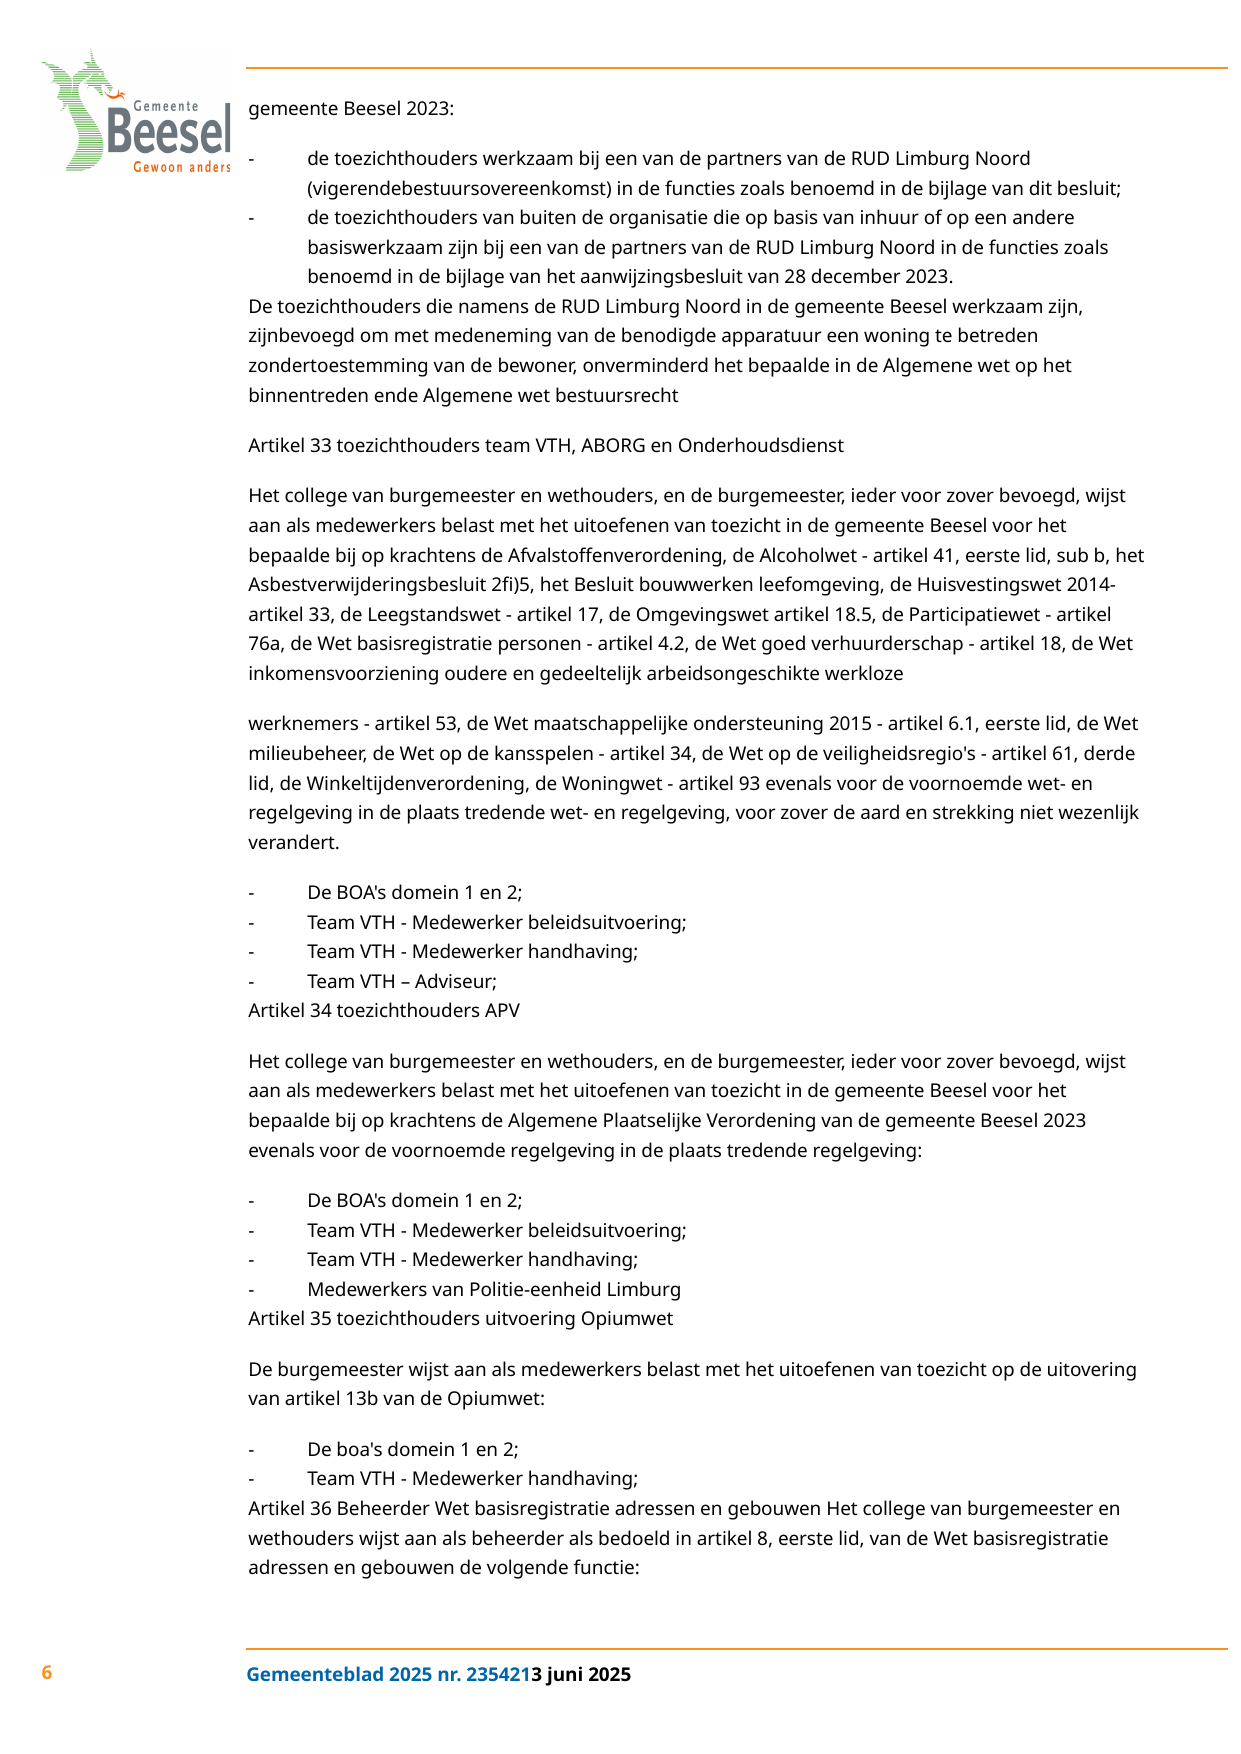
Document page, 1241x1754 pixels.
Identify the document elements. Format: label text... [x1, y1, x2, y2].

text Het college van burgemeester en wethouders, en de burgemeester, ieder voor zover bevoegd, wijst aan als medewerkers belast met het uitoefenen van toezicht in de gemeente Beesel voor het bepaalde bij op krachtens de Afvalstoffenverordening, de Alcoholwet - artikel 41, eerste lid, sub b, het Asbestverwijderingsbesluit 2fi)5, het Besluit bouwwerken leefomgeving, de Huisvestingswet 2014- artikel 33, de Leegstandswet - artikel 17, de Omgevingswet artikel 18.5, de Participatiewet - artikel 76a, de Wet basisregistratie personen - artikel 4.2, de Wet goed verhuurderschap - artikel 18, de Wet inkomensvoorziening oudere en gedeeltelijk arbeidsongeschikte werkloze [248, 483, 1152, 686]
list de toezichthouders werkzaam bij een van de partners van de RUD Limburg Noord (vigerendebestuursovereenkomst) in de functies zoals benoemd in de bijlage van dit besluit; [248, 145, 1152, 201]
list Team VTH - Medewerker beleidsuitvoering; [248, 1217, 1152, 1243]
text Artikel 34 toezichthouders APV [248, 998, 1152, 1023]
text Artikel 33 toezichthouders team VTH, ABORG en Onderhoudsdienst [248, 432, 1152, 458]
text werknemers - artikel 53, de Wet maatschappelijke ondersteuning 2015 - artikel 6.1, eerste lid, de Wet milieubeheer, de Wet op de kansspelen - artikel 34, de Wet op de veiligheidsregio's - artikel 61, derde lid, de Winkeltijdenverordening, de Woningwet - artikel 93 evenals voor de voornoemde wet- en regelgeving in de plaats tredende wet- en regelgeving, voor zover de aard en strekking niet wezenlijk verandert. [248, 711, 1152, 855]
list Team VTH - Medewerker beleidsuitvoering; [248, 909, 1152, 935]
list Team VTH – Adviseur; [248, 968, 1152, 994]
list De boa's domein 1 en 2; [248, 1436, 1152, 1462]
list Medewerkers van Politie-eenheid Limburg [248, 1276, 1152, 1302]
text gemeente Beesel 2023: [248, 95, 1152, 121]
text Het college van burgemeester en wethouders, en de burgemeester, ieder voor zover bevoegd, wijst aan als medewerkers belast met het uitoefenen van toezicht in de gemeente Beesel voor het bepaalde bij op krachtens de Algemene Plaatselijke Verordening van de gemeente Beesel 2023 evenals voor de voornoemde regelgeving in de plaats tredende regelgeving: [248, 1048, 1152, 1163]
list de toezichthouders van buiten de organisatie die op basis van inhuur of op een andere basiswerkzaam zijn bij een van de partners van de RUD Limburg Noord in de functies zoals benoemd in de bijlage van het aanwijzingsbesluit van 28 december 2023. [248, 204, 1152, 289]
text Artikel 36 Beheerder Wet basisregistratie adressen en gebouwen Het college van burgemeester en wethouders wijst aan als beheerder als bedoeld in artikel 8, eerste lid, van de Wet basisregistratie adressen en gebouwen de volgende functie: [248, 1495, 1152, 1580]
list De BOA's domein 1 en 2; [248, 879, 1152, 905]
list De BOA's domein 1 en 2; [248, 1187, 1152, 1213]
text Artikel 35 toezichthouders uitvoering Opiumwet [248, 1306, 1152, 1331]
list Team VTH - Medewerker handhaving; [248, 1466, 1152, 1491]
list Team VTH - Medewerker handhaving; [248, 1246, 1152, 1272]
list Team VTH - Medewerker handhaving; [248, 938, 1152, 964]
text De burgemeester wijst aan als medewerkers belast met het uitoefenen van toezicht op de uitovering van artikel 13b van de Opiumwet: [248, 1356, 1152, 1411]
picture [41, 47, 231, 172]
text De toezichthouders die namens de RUD Limburg Noord in de gemeente Beesel werkzaam zijn, zijnbevoegd om met medeneming van de benodigde apparatuur een woning te betreden zondertoestemming van de bewoner, onverminderd het bepaalde in de Algemene wet op het binnentreden ende Algemene wet bestuursrecht [248, 293, 1152, 408]
